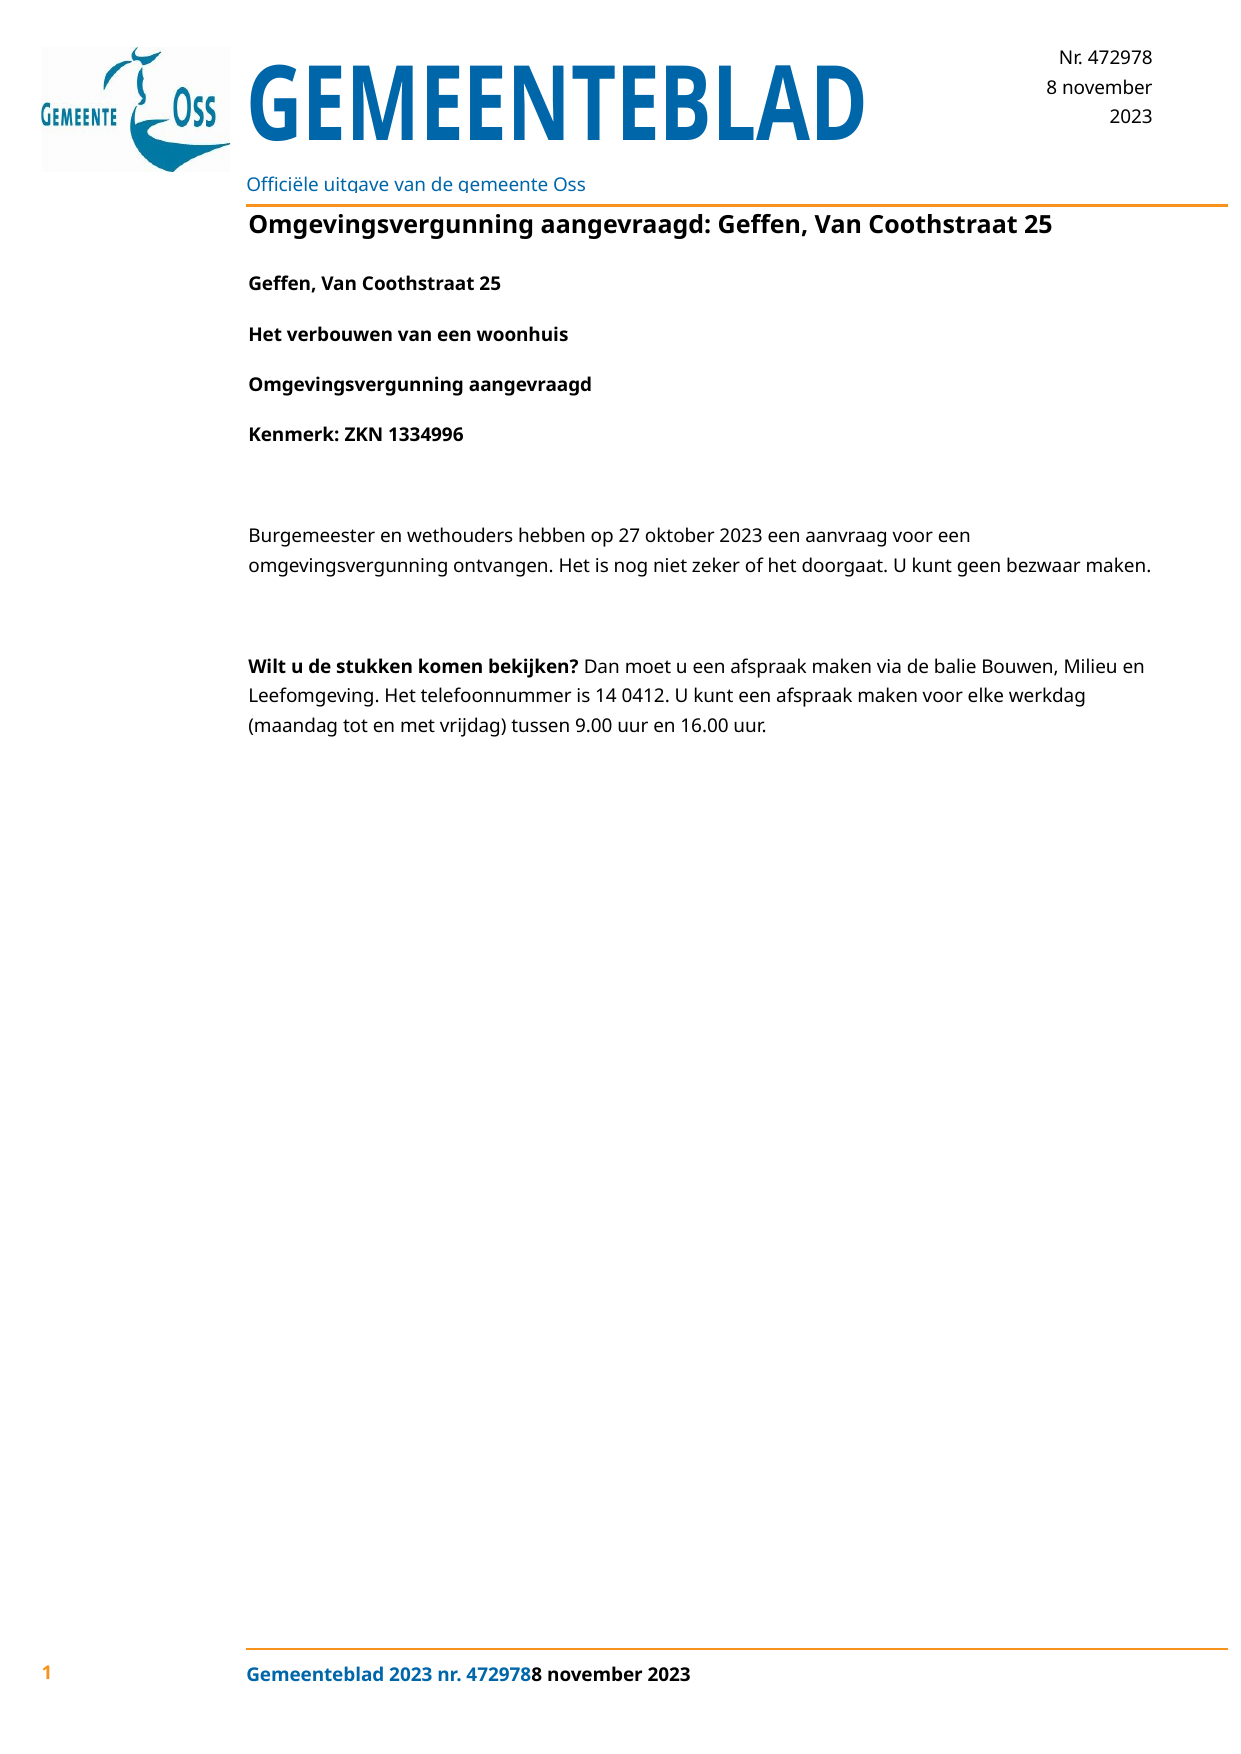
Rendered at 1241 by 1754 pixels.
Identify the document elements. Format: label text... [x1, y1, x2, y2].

text Geffen, Van Coothstraat 25 [248, 270, 1152, 296]
text Burgemeester en wethouders hebben op 27 oktober 2023 een aanvraag voor een omgevingsvergunning ontvangen. Het is nog niet zeker of het doorgaat. U kunt geen bezwaar maken. [248, 522, 1152, 578]
text Omgevingsvergunning aangevraagd [248, 371, 1152, 397]
picture [41, 47, 231, 172]
text Omgevingsvergunning aangevraagd: Geffen, Van Coothstraat 25 [248, 207, 1152, 241]
text Het verbouwen van een woonhuis [248, 321, 1152, 346]
text Wilt u de stukken komen bekijken? Dan moet u een afspraak maken via de balie Bouwen, Milieu en Leefomgeving. Het telefoonnummer is 14 0412. U kunt een afspraak maken voor elke werkdag (maandag tot en met vrijdag) tussen 9.00 uur en 16.00 uur. [248, 653, 1152, 738]
text Kenmerk: ZKN 1334996 [248, 422, 1152, 447]
